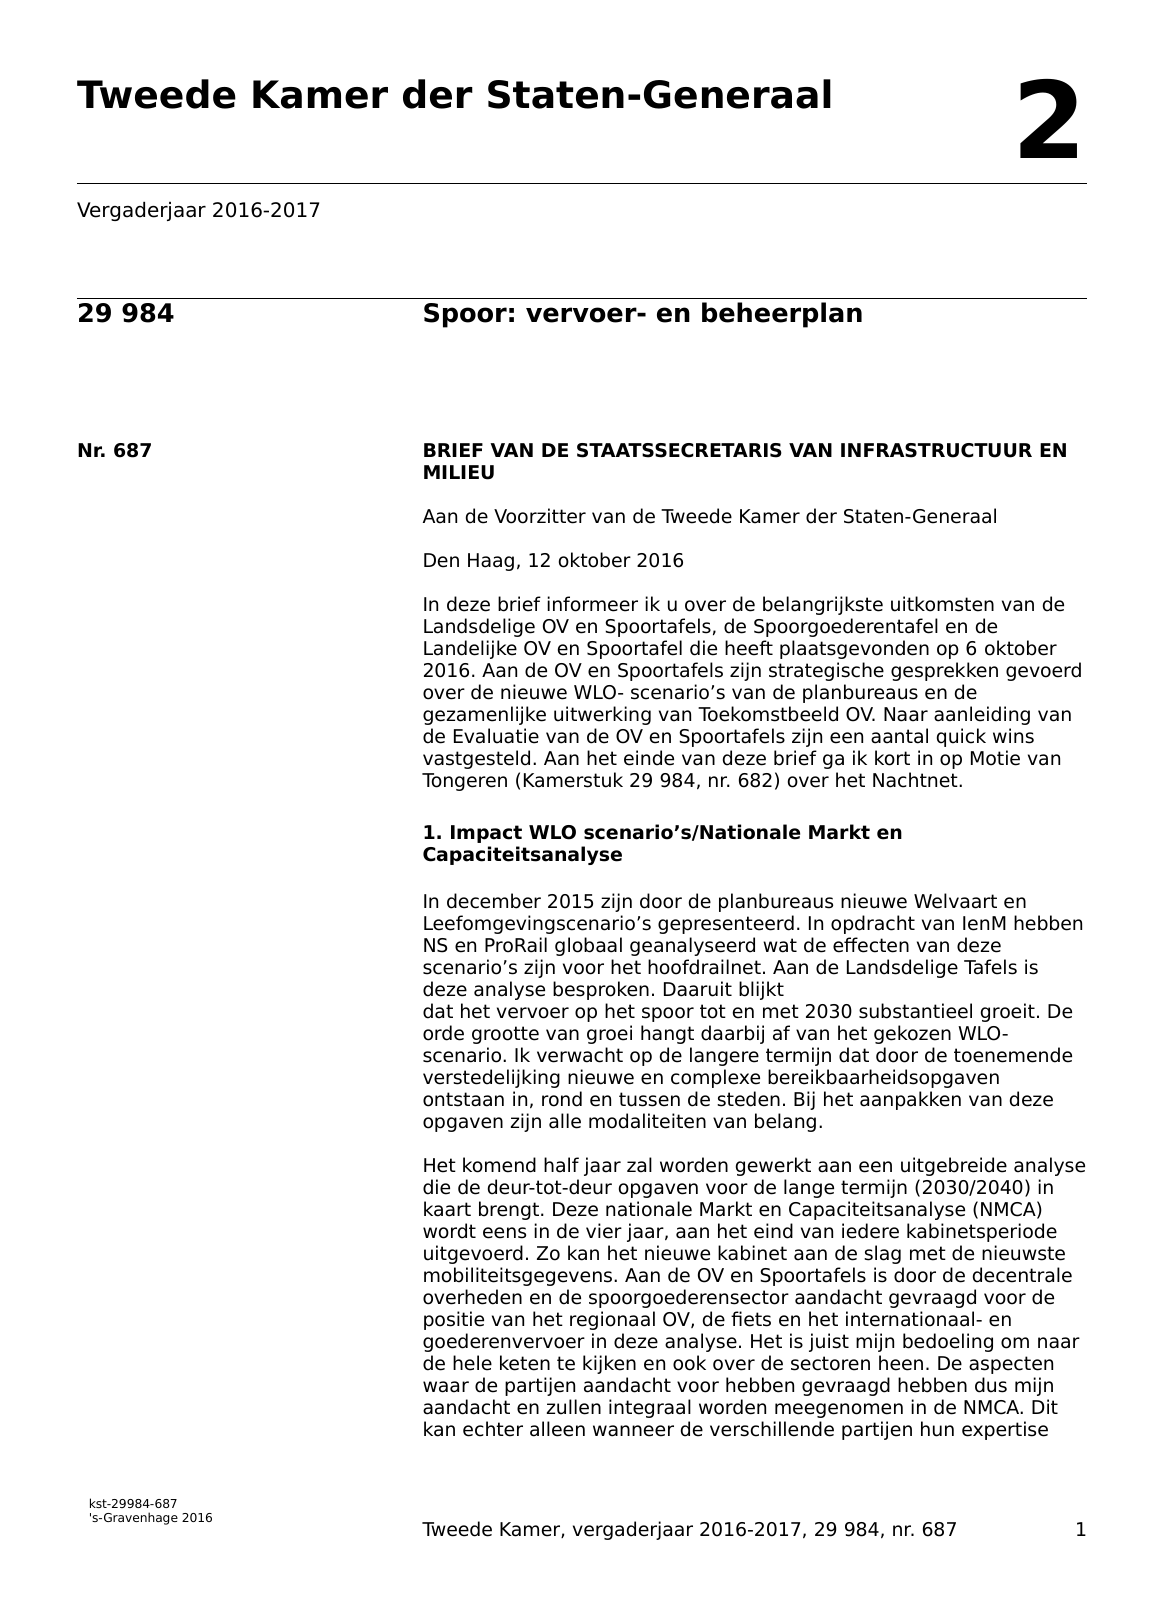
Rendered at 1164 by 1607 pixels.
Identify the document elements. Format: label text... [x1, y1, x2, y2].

subtitle 29 984 Spoor: vervoer- en beheerplan [77, 299, 1087, 329]
subtitle Nr. 687 BRIEF VAN DE STAATSSECRETARIS VAN INFRASTRUCTUUR EN MILIEU [77, 440, 1087, 484]
text In december 2015 zijn door de planbureaus nieuwe Welvaart en Leefomgevingscenario’s gepresenteerd. In opdracht van IenM hebben NS en ProRail globaal geanalyseerd wat de effecten van deze scenario’s zijn voor het hoofdrailnet. Aan de Landsdelige Tafels is deze analyse besproken. Daaruit blijkt [422, 891, 1087, 1001]
text dat het vervoer op het spoor tot en met 2030 substantieel groeit. De orde grootte van groei hangt daarbij af van het gekozen WLO-scenario. Ik verwacht op de langere termijn dat door de toenemende verstedelijking nieuwe en complexe bereikbaarheidsopgaven ontstaan in, rond en tussen de steden. Bij het aanpakken van deze opgaven zijn alle modaliteiten van belang. [422, 1001, 1087, 1133]
text Aan de Voorzitter van de Tweede Kamer der Staten-Generaal [422, 506, 1087, 528]
table_cell Vergaderjaar 2016-2017 [77, 184, 1087, 298]
text Het komend half jaar zal worden gewerkt aan een uitgebreide analyse die de deur-tot-deur opgaven voor de lange termijn (2030/2040) in kaart brengt. Deze nationale Markt en Capaciteitsanalyse (NMCA) wordt eens in de vier jaar, aan het eind van iedere kabinetsperiode uitgevoerd. Zo kan het nieuwe kabinet aan de slag met de nieuwste mobiliteitsgegevens. Aan de OV en Spoortafels is door de decentrale overheden en de spoorgoederensector aandacht gevraagd voor de positie van het regionaal OV, de fiets en het internationaal- en goederenvervoer in deze analyse. Het is juist mijn bedoeling om naar de hele keten te kijken en ook over de sectoren heen. De aspecten waar de partijen aandacht voor hebben gevraagd hebben dus mijn aandacht en zullen integraal worden meegenomen in de NMCA. Dit kan echter alleen wanneer de verschillende partijen hun expertise [422, 1155, 1087, 1441]
text In deze brief informeer ik u over de belangrijkste uitkomsten van de Landsdelige OV en Spoortafels, de Spoorgoederentafel en de Landelijke OV en Spoortafel die heeft plaatsgevonden op 6 oktober 2016. Aan de OV en Spoortafels zijn strategische gesprekken gevoerd over de nieuwe WLO- scenario’s van de planbureaus en de gezamenlijke uitwerking van Toekomstbeeld OV. Naar aanleiding van de Evaluatie van de OV en Spoortafels zijn een aantal quick wins vastgesteld. Aan het einde van deze brief ga ik kort in op Motie van Tongeren (Kamerstuk 29 984, nr. 682) over het Nachtnet. [422, 594, 1087, 792]
text Den Haag, 12 oktober 2016 [422, 550, 1087, 572]
table_header Tweede Kamer der Staten-Generaal [77, 59, 886, 183]
text 's-Gravenhage 2016 [88, 1511, 323, 1525]
table_header 2 [886, 59, 1087, 183]
text kst-29984-687 [88, 1497, 323, 1511]
subtitle 1. Impact WLO scenario’s/Nationale Markt en Capaciteitsanalyse [422, 822, 1087, 866]
